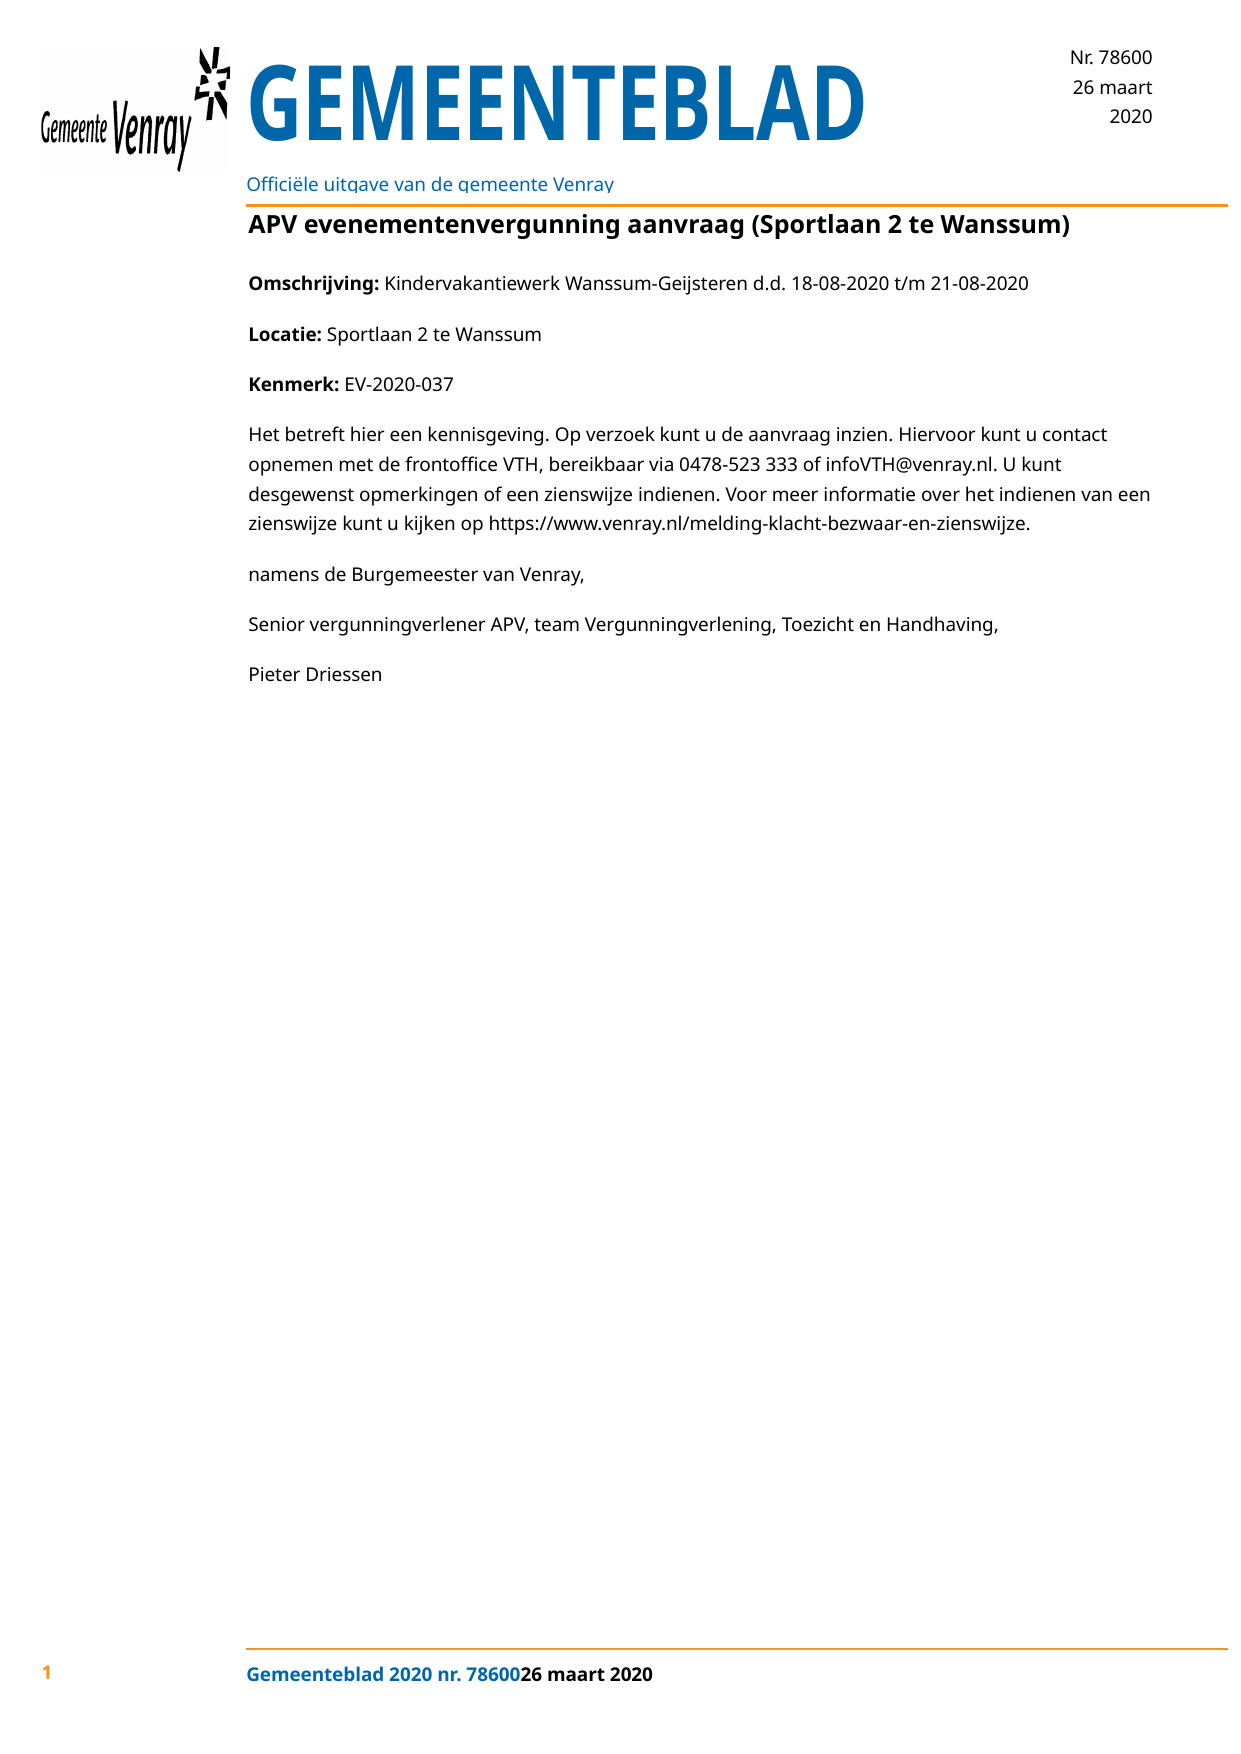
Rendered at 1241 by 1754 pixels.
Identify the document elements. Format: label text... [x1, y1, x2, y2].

text Pieter Driessen [248, 662, 1152, 687]
text Kenmerk: EV-2020-037 [248, 371, 1152, 397]
picture [41, 47, 231, 172]
text Locatie: Sportlaan 2 te Wanssum [248, 321, 1152, 346]
text Senior vergunningverlener APV, team Vergunningverlening, Toezicht en Handhaving, [248, 611, 1152, 637]
text APV evenementenvergunning aanvraag (Sportlaan 2 te Wanssum) [248, 207, 1152, 241]
text Omschrijving: Kindervakantiewerk Wanssum-Geijsteren d.d. 18-08-2020 t/m 21-08-2020 [248, 270, 1152, 296]
text namens de Burgemeester van Venray, [248, 561, 1152, 586]
text Het betreft hier een kennisgeving. Op verzoek kunt u de aanvraag inzien. Hiervoor kunt u contact opnemen met de frontoffice VTH, bereikbaar via 0478-523 333 of infoVTH@venray.nl. U kunt desgewenst opmerkingen of een zienswijze indienen. Voor meer informatie over het indienen van een zienswijze kunt u kijken op https://www.venray.nl/melding-klacht-bezwaar-en-zienswijze. [248, 422, 1152, 536]
